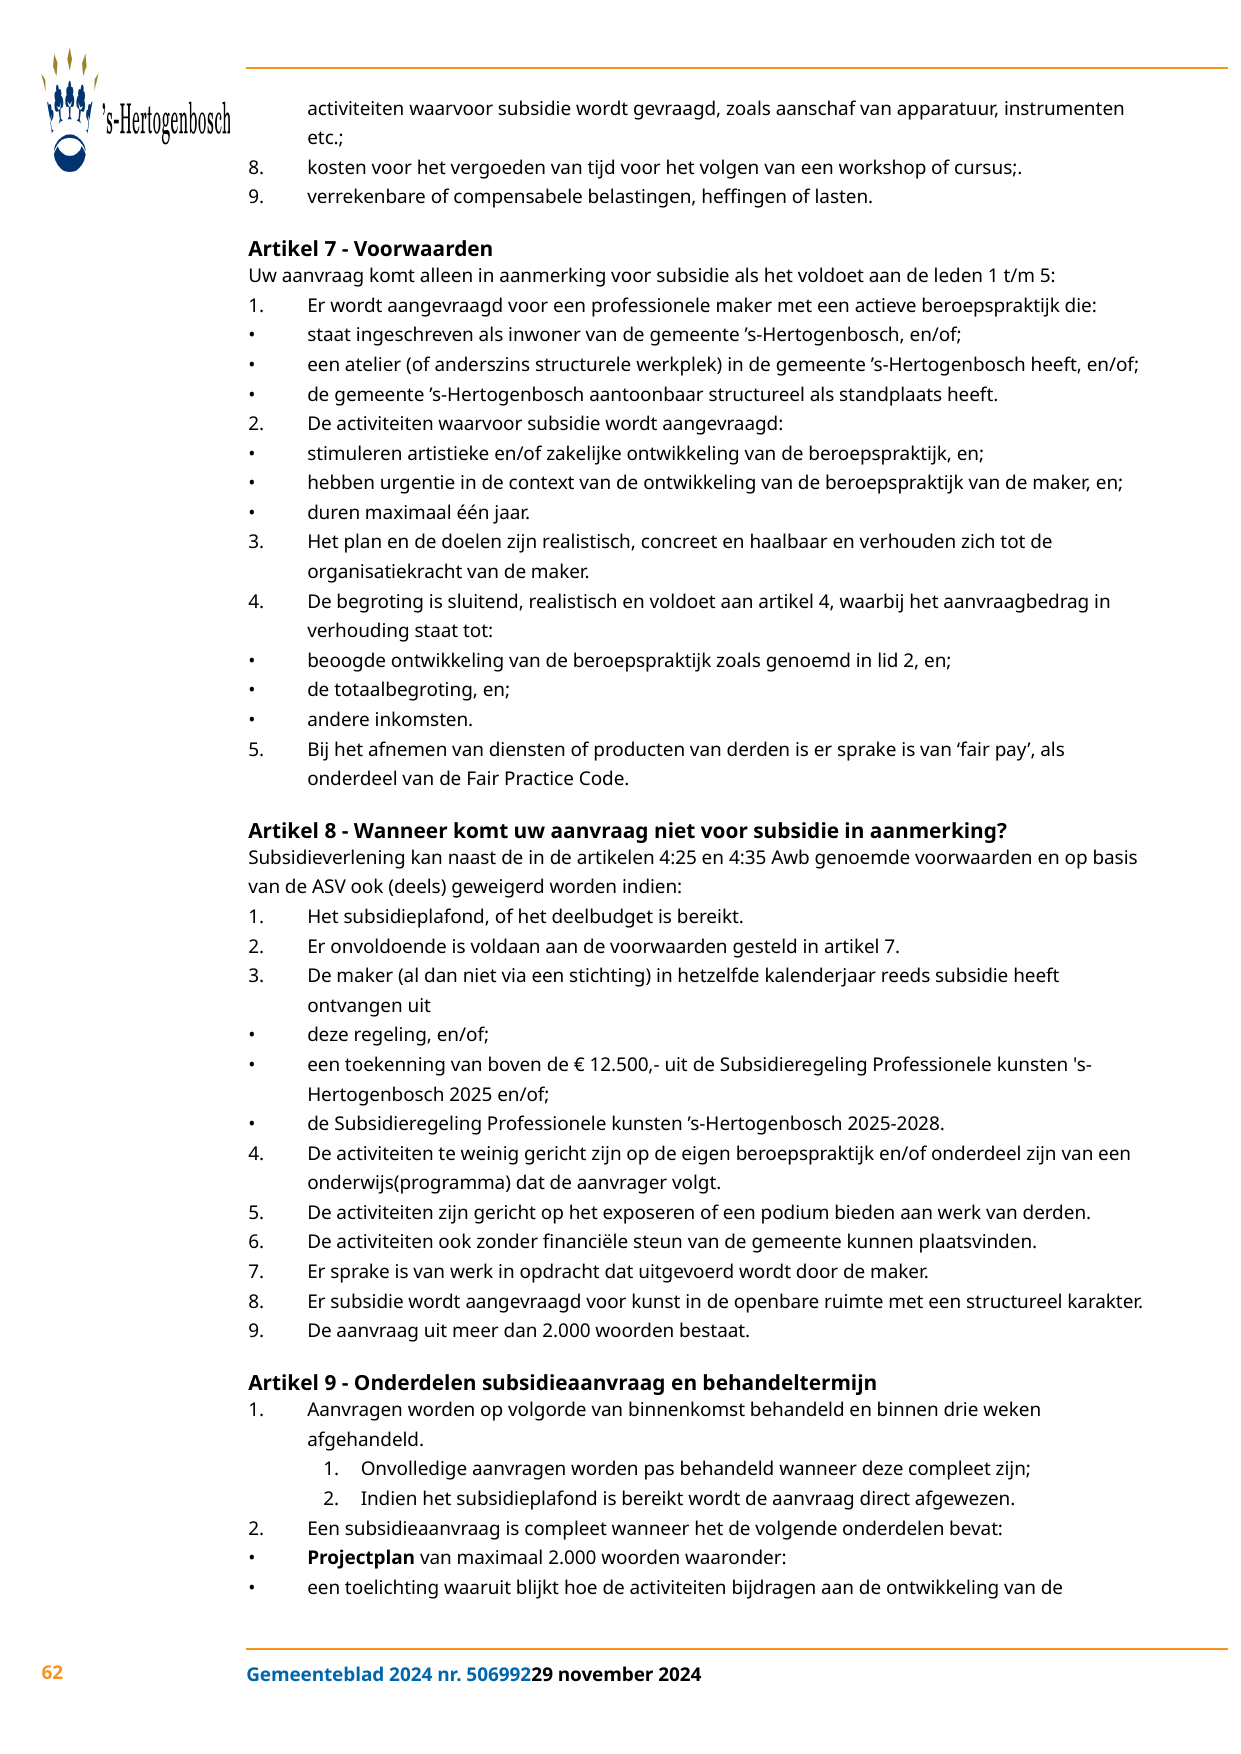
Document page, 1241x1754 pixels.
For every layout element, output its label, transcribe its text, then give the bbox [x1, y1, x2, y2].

list de Subsidieregeling Professionele kunsten ’s-Hertogenbosch 2025-2028. [248, 1110, 1152, 1136]
list duren maximaal één jaar. [248, 499, 1152, 525]
list De activiteiten zijn gericht op het exposeren of een podium bieden aan werk van derden. [248, 1199, 1152, 1225]
list De activiteiten ook zonder financiële steun van de gemeente kunnen plaatsvinden. [248, 1229, 1152, 1254]
list De aanvraag uit meer dan 2.000 woorden bestaat. [248, 1317, 1152, 1343]
list de totaalbegroting, en; [248, 677, 1152, 702]
list Onvolledige aanvragen worden pas behandeld wanneer deze compleet zijn; [323, 1456, 1152, 1481]
list staat ingeschreven als inwoner van de gemeente ’s-Hertogenbosch, en/of; [248, 322, 1152, 347]
list hebben urgentie in de context van de ontwikkeling van de beroepspraktijk van de maker, en; [248, 469, 1152, 495]
list kosten voor het vergoeden van tijd voor het volgen van een workshop of cursus;. [248, 154, 1152, 180]
list De activiteiten waarvoor subsidie wordt aangevraagd: [248, 410, 1152, 436]
picture [41, 47, 231, 172]
list Er onvoldoende is voldaan aan de voorwaarden gesteld in artikel 7. [248, 933, 1152, 959]
list Er wordt aangevraagd voor een professionele maker met een actieve beroepspraktijk die: [248, 292, 1152, 318]
list De activiteiten te weinig gericht zijn op de eigen beroepspraktijk en/of onderdeel zijn van een onderwijs(programma) dat de aanvrager volgt. [248, 1140, 1152, 1195]
list Het plan en de doelen zijn realistisch, concreet en haalbaar en verhouden zich tot de organisatiekracht van de maker. [248, 529, 1152, 584]
list verrekenbare of compensabele belastingen, heffingen of lasten. [248, 183, 1152, 209]
list een toekenning van boven de € 12.500,- uit de Subsidieregeling Professionele kunsten 's-Hertogenbosch 2025 en/of; [248, 1051, 1152, 1107]
text Artikel 8 - Wanneer komt uw aanvraag niet voor subsidie in aanmerking? [248, 816, 1152, 844]
list andere inkomsten. [248, 706, 1152, 732]
list activiteiten waarvoor subsidie wordt gevraagd, zoals aanschaf van apparatuur, instrumenten etc.; [248, 95, 1152, 150]
list deze regeling, en/of; [248, 1022, 1152, 1047]
list een toelichting waaruit blijkt hoe de activiteiten bijdragen aan de ontwikkeling van de [248, 1574, 1152, 1599]
list een atelier (of anderszins structurele werkplek) in de gemeente ’s-Hertogenbosch heeft, en/of; [248, 351, 1152, 377]
list Het subsidieplafond, of het deelbudget is bereikt. [248, 903, 1152, 929]
list De maker (al dan niet via een stichting) in hetzelfde kalenderjaar reeds subsidie heeft ontvangen uit [248, 962, 1152, 1018]
list Er subsidie wordt aangevraagd voor kunst in de openbare ruimte met een structureel karakter. [248, 1288, 1152, 1314]
list Een subsidieaanvraag is compleet wanneer het de volgende onderdelen bevat: [248, 1515, 1152, 1540]
list de gemeente ’s-Hertogenbosch aantoonbaar structureel als standplaats heeft. [248, 381, 1152, 406]
list Projectplan van maximaal 2.000 woorden waaronder: [248, 1544, 1152, 1570]
list De begroting is sluitend, realistisch en voldoet aan artikel 4, waarbij het aanvraagbedrag in verhouding staat tot: [248, 588, 1152, 643]
list Aanvragen worden op volgorde van binnenkomst behandeld en binnen drie weken afgehandeld. [248, 1396, 1152, 1452]
text Uw aanvraag komt alleen in aanmerking voor subsidie als het voldoet aan de leden 1 t/m 5: [248, 262, 1152, 288]
text Artikel 9 - Onderdelen subsidieaanvraag en behandeltermijn [248, 1368, 1152, 1396]
list stimuleren artistieke en/of zakelijke ontwikkeling van de beroepspraktijk, en; [248, 440, 1152, 466]
list Bij het afnemen van diensten of producten van derden is er sprake is van ‘fair pay’, als onderdeel van de Fair Practice Code. [248, 736, 1152, 791]
list Er sprake is van werk in opdracht dat uitgevoerd wordt door de maker. [248, 1258, 1152, 1284]
text Subsidieverlening kan naast de in de artikelen 4:25 en 4:35 Awb genoemde voorwaarden en op basis van de ASV ook (deels) geweigerd worden indien: [248, 844, 1152, 899]
text Artikel 7 - Voorwaarden [248, 234, 1152, 262]
list beoogde ontwikkeling van de beroepspraktijk zoals genoemd in lid 2, en; [248, 647, 1152, 673]
list Indien het subsidieplafond is bereikt wordt de aanvraag direct afgewezen. [323, 1485, 1152, 1511]
